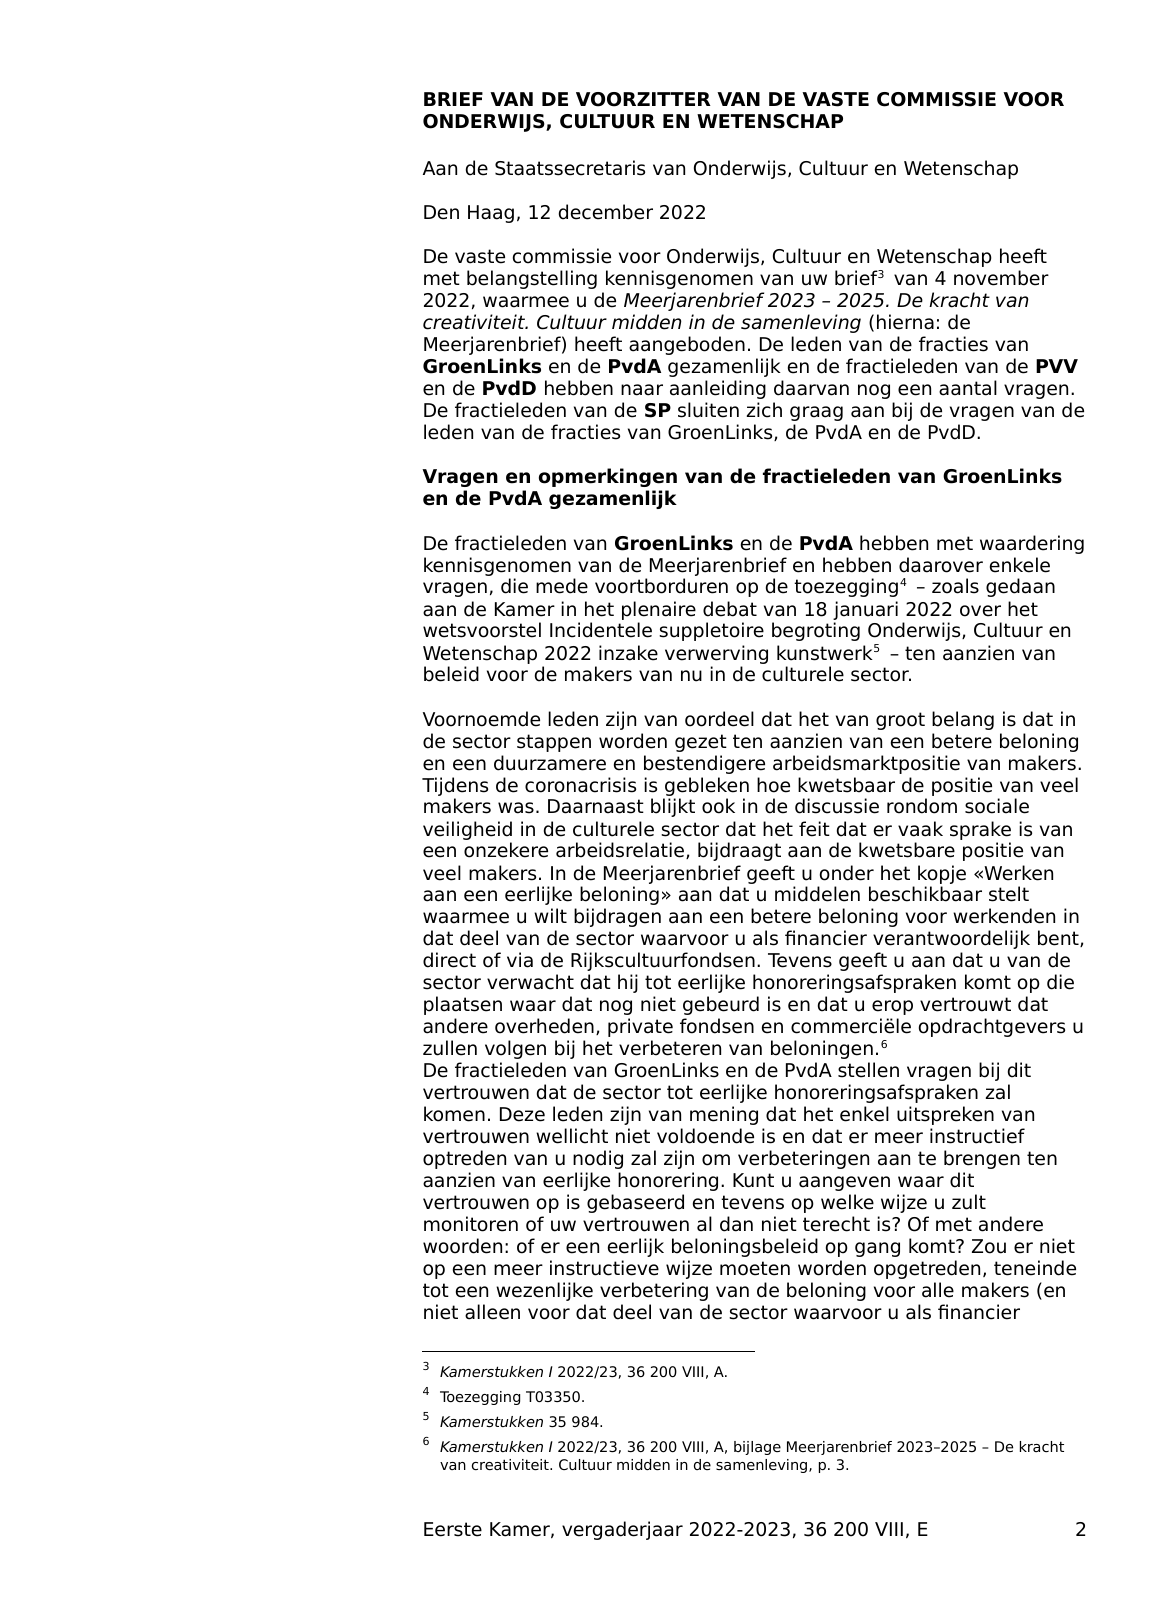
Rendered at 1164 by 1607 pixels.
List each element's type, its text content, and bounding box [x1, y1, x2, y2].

text Den Haag, 12 december 2022 [422, 202, 1087, 224]
text Kamerstukken I 2022/23, 36 200 VIII, A, bijlage Meerjarenbrief 2023–2025 – De kracht van creativiteit. Cultuur midden in de samenleving, p. 3. [422, 1435, 1087, 1474]
text Toezegging T03350. [422, 1385, 1087, 1407]
text Voornoemde leden zijn van oordeel dat het van groot belang is dat in de sector stappen worden gezet ten aanzien van een betere beloning en een duurzamere en bestendigere arbeidsmarktpositie van makers. Tijdens de coronacrisis is gebleken hoe kwetsbaar de positie van veel makers was. Daarnaast blijkt ook in de discussie rondom sociale veiligheid in de culturele sector dat het feit dat er vaak sprake is van een onzekere arbeidsrelatie, bijdraagt aan de kwetsbare positie van veel makers. In de Meerjarenbrief geeft u onder het kopje «Werken aan een eerlijke beloning» aan dat u middelen beschikbaar stelt waarmee u wilt bijdragen aan een betere beloning voor werkenden in dat deel van de sector waarvoor u als financier verantwoordelijk bent, direct of via de Rijkscultuurfondsen. Tevens geeft u aan dat u van de sector verwacht dat hij tot eerlijke honoreringsafspraken komt op die plaatsen waar dat nog niet gebeurd is en dat u erop vertrouwt dat andere overheden, private fondsen en commerciële opdrachtgevers u zullen volgen bij het verbeteren van beloningen. [422, 708, 1087, 1060]
subtitle Vragen en opmerkingen van de fractieleden van GroenLinks en de PvdA gezamenlijk [422, 466, 1087, 510]
text De fractieleden van GroenLinks en de PvdA hebben met waardering kennisgenomen van de Meerjarenbrief en hebben daarover enkele vragen, die mede voortborduren op de toezegging – zoals gedaan aan de Kamer in het plenaire debat van 18 januari 2022 over het wetsvoorstel Incidentele suppletoire begroting Onderwijs, Cultuur en Wetenschap 2022 inzake verwerving kunstwerk – ten aanzien van beleid voor de makers van nu in de culturele sector. [422, 532, 1087, 686]
text De fractieleden van GroenLinks en de PvdA stellen vragen bij dit vertrouwen dat de sector tot eerlijke honoreringsafspraken zal komen. Deze leden zijn van mening dat het enkel uitspreken van vertrouwen wellicht niet voldoende is en dat er meer instructief optreden van u nodig zal zijn om verbeteringen aan te brengen ten aanzien van eerlijke honorering. Kunt u aangeven waar dit vertrouwen op is gebaseerd en tevens op welke wijze u zult monitoren of uw vertrouwen al dan niet terecht is? Of met andere woorden: of er een eerlijk beloningsbeleid op gang komt? Zou er niet op een meer instructieve wijze moeten worden opgetreden, teneinde tot een wezenlijke verbetering van de beloning voor alle makers (en niet alleen voor dat deel van de sector waarvoor u als financier [422, 1060, 1087, 1324]
text Kamerstukken 35 984. [422, 1410, 1087, 1432]
text Aan de Staatssecretaris van Onderwijs, Cultuur en Wetenschap [422, 158, 1087, 180]
subtitle BRIEF VAN DE VOORZITTER VAN DE VASTE COMMISSIE VOOR ONDERWIJS, CULTUUR EN WETENSCHAP [422, 89, 1087, 133]
text Kamerstukken I 2022/23, 36 200 VIII, A. [422, 1360, 1087, 1382]
text De vaste commissie voor Onderwijs, Cultuur en Wetenschap heeft met belangstelling kennisgenomen van uw brief van 4 november 2022, waarmee u de Meerjarenbrief 2023 – 2025. De kracht van creativiteit. Cultuur midden in de samenleving (hierna: de Meerjarenbrief) heeft aangeboden. De leden van de fracties van GroenLinks en de PvdA gezamenlijk en de fractieleden van de PVV en de PvdD hebben naar aanleiding daarvan nog een aantal vragen. De fractieleden van de SP sluiten zich graag aan bij de vragen van de leden van de fracties van GroenLinks, de PvdA en de PvdD. [422, 246, 1087, 444]
